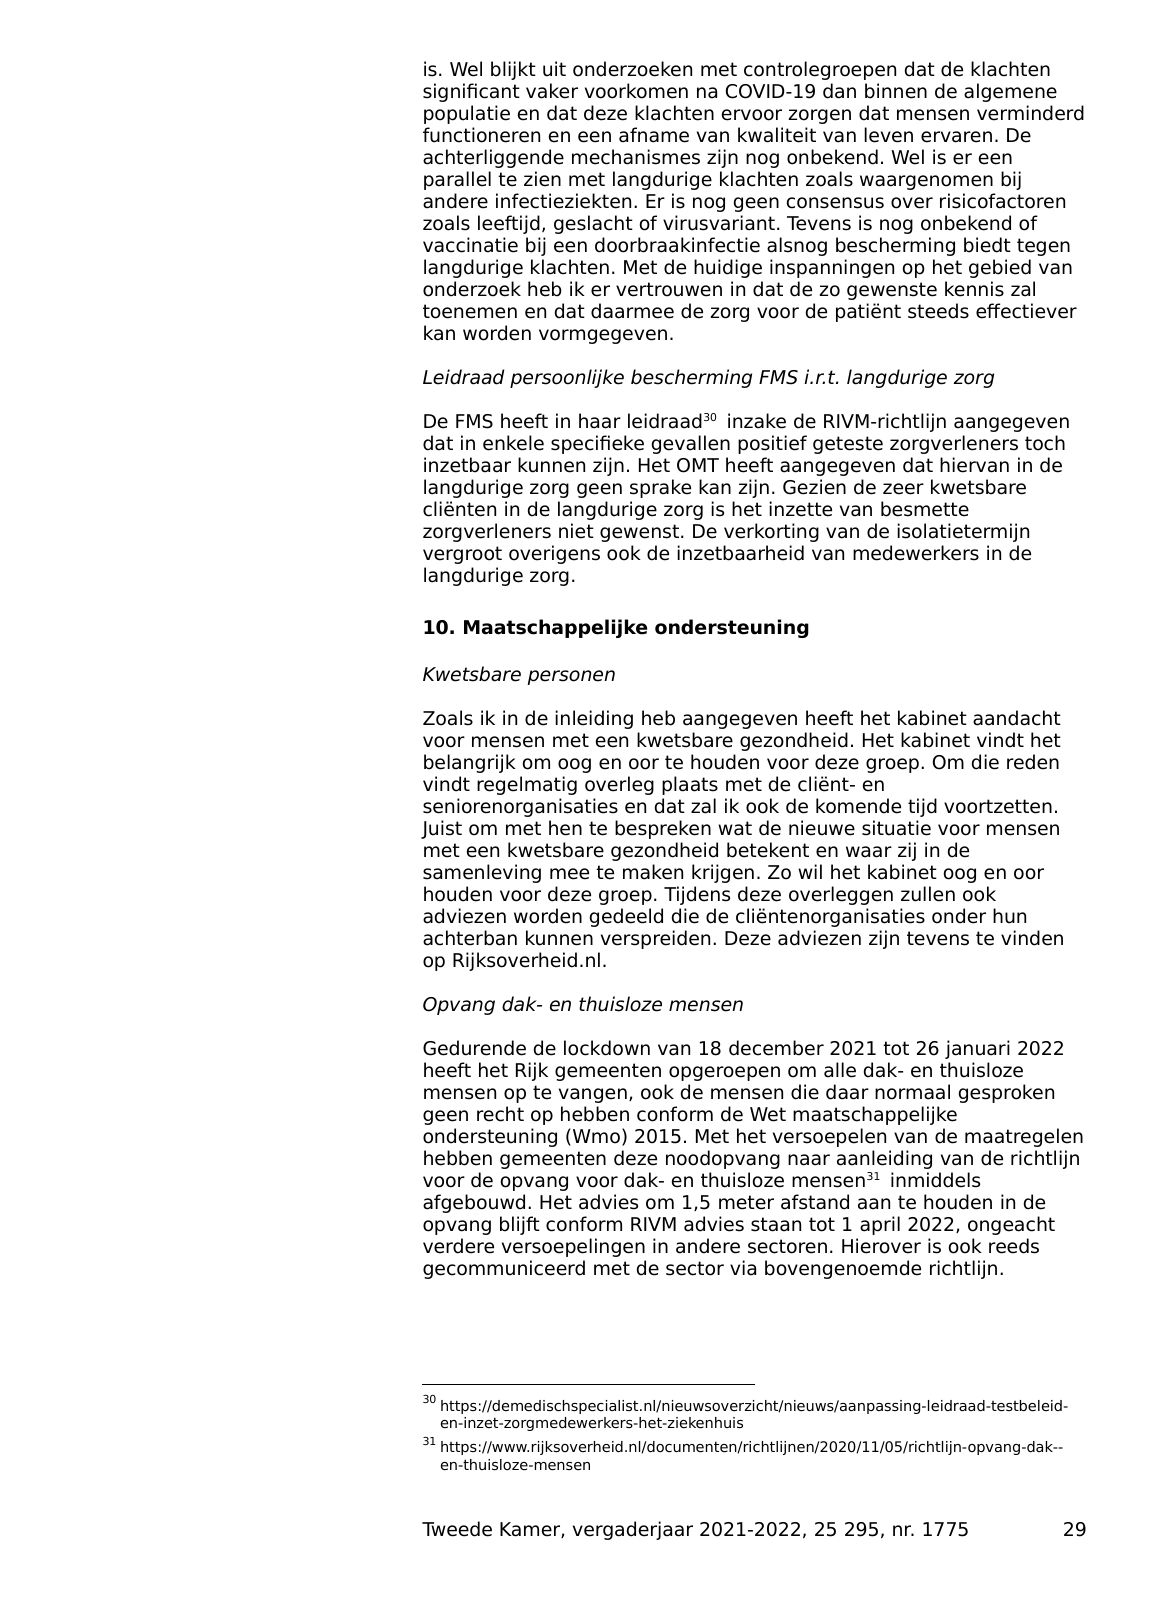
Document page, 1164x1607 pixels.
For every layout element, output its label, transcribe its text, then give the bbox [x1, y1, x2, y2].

text De FMS heeft in haar leidraad inzake de RIVM-richtlijn aangegeven dat in enkele specifieke gevallen positief geteste zorgverleners toch inzetbaar kunnen zijn. Het OMT heeft aangegeven dat hiervan in de langdurige zorg geen sprake kan zijn. Gezien de zeer kwetsbare cliënten in de langdurige zorg is het inzette van besmette zorgverleners niet gewenst. De verkorting van de isolatietermijn vergroot overigens ook de inzetbaarheid van medewerkers in de langdurige zorg. [422, 411, 1087, 587]
subtitle 10. Maatschappelijke ondersteuning [422, 617, 1087, 639]
text Gedurende de lockdown van 18 december 2021 tot 26 januari 2022 heeft het Rijk gemeenten opgeroepen om alle dak- en thuisloze mensen op te vangen, ook de mensen die daar normaal gesproken geen recht op hebben conform de Wet maatschappelijke ondersteuning (Wmo) 2015. Met het versoepelen van de maatregelen hebben gemeenten deze noodopvang naar aanleiding van de richtlijn voor de opvang voor dak- en thuisloze mensen inmiddels afgebouwd. Het advies om 1,5 meter afstand aan te houden in de opvang blijft conform RIVM advies staan tot 1 april 2022, ongeacht verdere versoepelingen in andere sectoren. Hierover is ook reeds gecommuniceerd met de sector via bovengenoemde richtlijn. [422, 1038, 1087, 1280]
text Zoals ik in de inleiding heb aangegeven heeft het kabinet aandacht voor mensen met een kwetsbare gezondheid. Het kabinet vindt het belangrijk om oog en oor te houden voor deze groep. Om die reden vindt regelmatig overleg plaats met de cliënt- en seniorenorganisaties en dat zal ik ook de komende tijd voortzetten. Juist om met hen te bespreken wat de nieuwe situatie voor mensen met een kwetsbare gezondheid betekent en waar zij in de samenleving mee te maken krijgen. Zo wil het kabinet oog en oor houden voor deze groep. Tijdens deze overleggen zullen ook adviezen worden gedeeld die de cliëntenorganisaties onder hun achterban kunnen verspreiden. Deze adviezen zijn tevens te vinden op Rijksoverheid.nl. [422, 708, 1087, 972]
subtitle Kwetsbare personen [422, 664, 1087, 686]
text https://www.rijksoverheid.nl/documenten/richtlijnen/2020/11/05/richtlijn-opvang-dak--en-thuisloze-mensen [422, 1435, 1087, 1474]
subtitle Leidraad persoonlijke bescherming FMS i.r.t. langdurige zorg [422, 367, 1087, 389]
text is. Wel blijkt uit onderzoeken met controlegroepen dat de klachten significant vaker voorkomen na COVID-19 dan binnen de algemene populatie en dat deze klachten ervoor zorgen dat mensen verminderd functioneren en een afname van kwaliteit van leven ervaren. De achterliggende mechanismes zijn nog onbekend. Wel is er een parallel te zien met langdurige klachten zoals waargenomen bij andere infectieziekten. Er is nog geen consensus over risicofactoren zoals leeftijd, geslacht of virusvariant. Tevens is nog onbekend of vaccinatie bij een doorbraakinfectie alsnog bescherming biedt tegen langdurige klachten. Met de huidige inspanningen op het gebied van onderzoek heb ik er vertrouwen in dat de zo gewenste kennis zal toenemen en dat daarmee de zorg voor de patiënt steeds effectiever kan worden vormgegeven. [422, 59, 1087, 345]
text https://demedischspecialist.nl/nieuwsoverzicht/nieuws/aanpassing-leidraad-testbeleid-en-inzet-zorgmedewerkers-het-ziekenhuis [422, 1393, 1087, 1432]
subtitle Opvang dak- en thuisloze mensen [422, 994, 1087, 1016]
